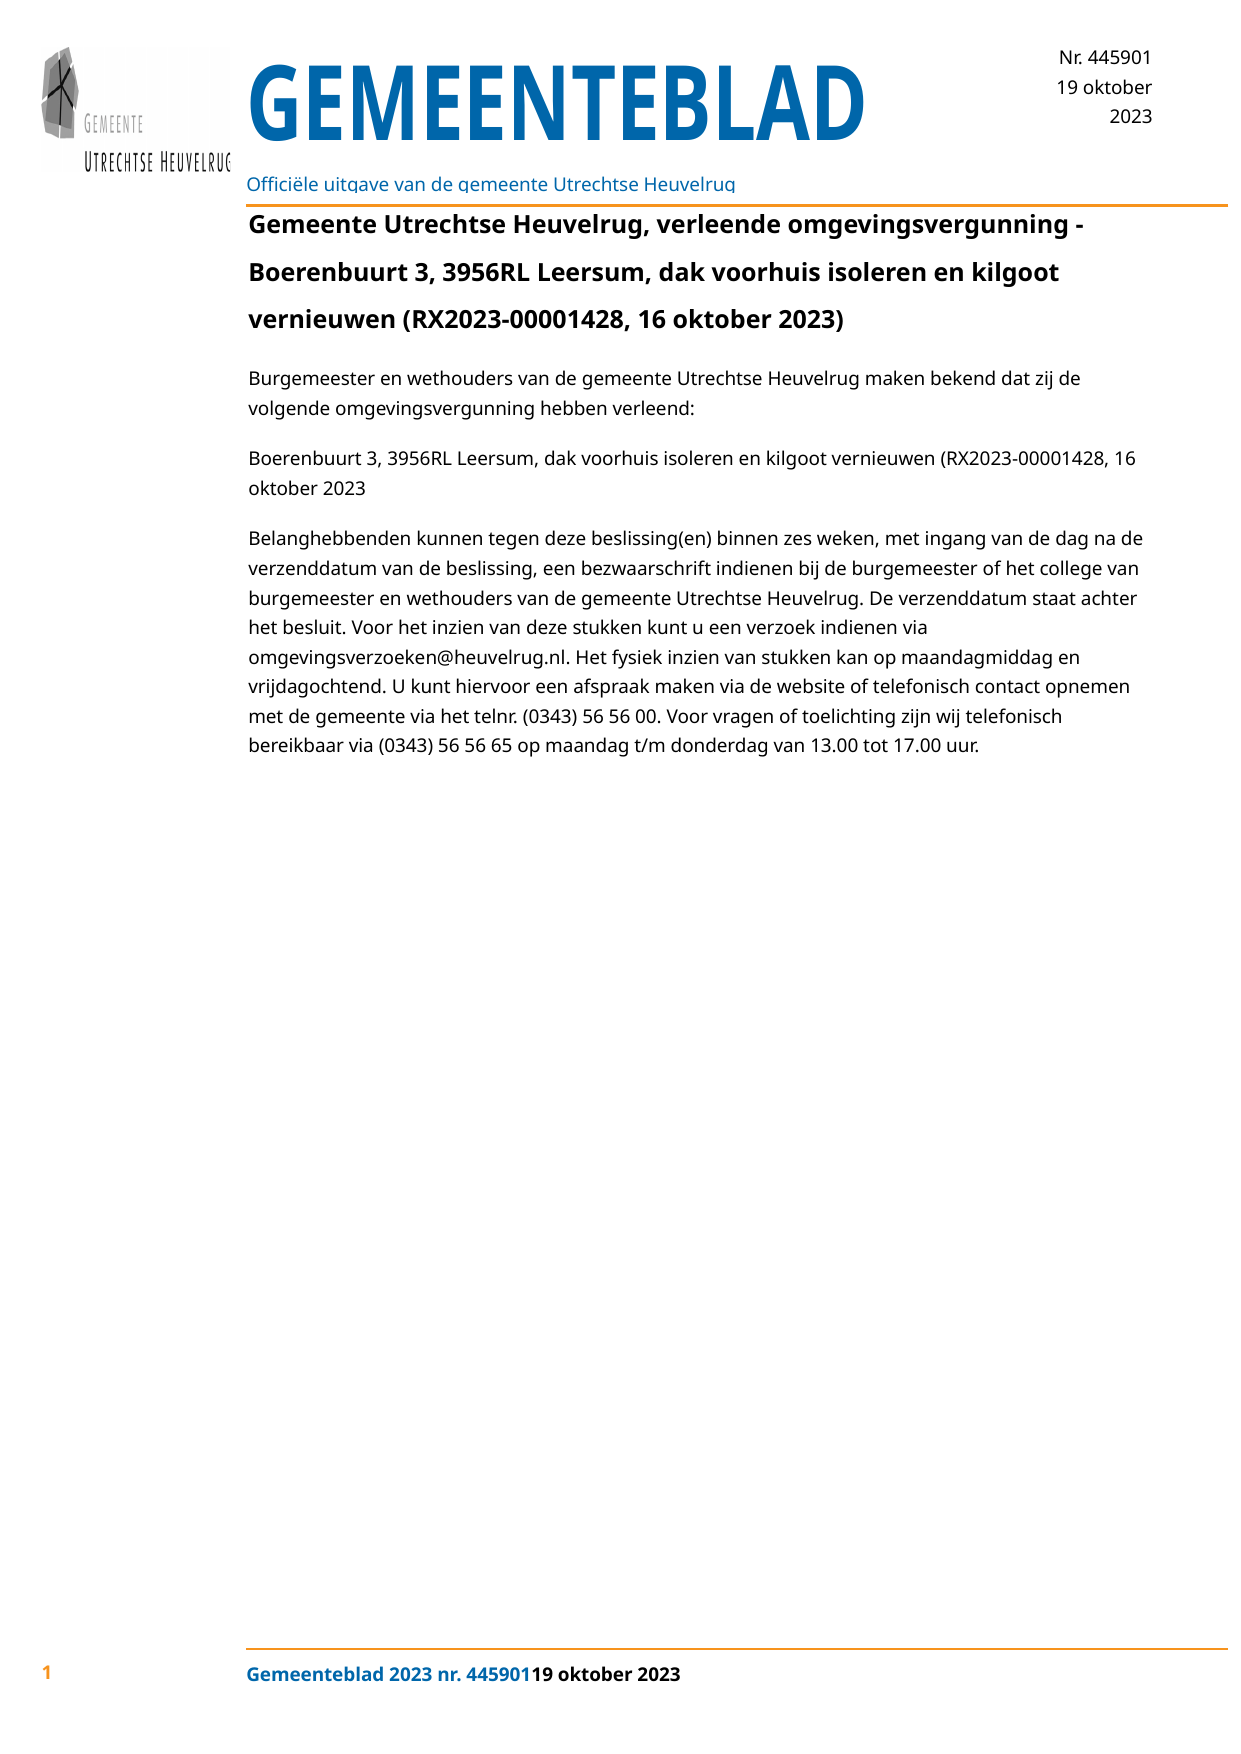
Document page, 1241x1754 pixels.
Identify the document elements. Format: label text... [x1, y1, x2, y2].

text Boerenbuurt 3, 3956RL Leersum, dak voorhuis isoleren en kilgoot vernieuwen (RX2023-00001428, 16 oktober 2023 [248, 446, 1152, 501]
text Gemeente Utrechtse Heuvelrug, verleende omgevingsvergunning - Boerenbuurt 3, 3956RL Leersum, dak voorhuis isoleren en kilgoot vernieuwen (RX2023-00001428, 16 oktober 2023) [248, 207, 1152, 336]
text Burgemeester en wethouders van de gemeente Utrechtse Heuvelrug maken bekend dat zij de volgende omgevingsvergunning hebben verleend: [248, 366, 1152, 421]
text Belanghebbenden kunnen tegen deze beslissing(en) binnen zes weken, met ingang van de dag na de verzenddatum van de beslissing, een bezwaarschrift indienen bij de burgemeester of het college van burgemeester en wethouders van de gemeente Utrechtse Heuvelrug. De verzenddatum staat achter het besluit. Voor het inzien van deze stukken kunt u een verzoek indienen via omgevingsverzoeken@heuvelrug.nl. Het fysiek inzien van stukken kan op maandagmiddag en vrijdagochtend. U kunt hiervoor een afspraak maken via de website of telefonisch contact opnemen met de gemeente via het telnr. (0343) 56 56 00. Voor vragen of toelichting zijn wij telefonisch bereikbaar via (0343) 56 56 65 op maandag t/m donderdag van 13.00 tot 17.00 uur. [248, 526, 1152, 758]
picture [41, 47, 231, 172]
